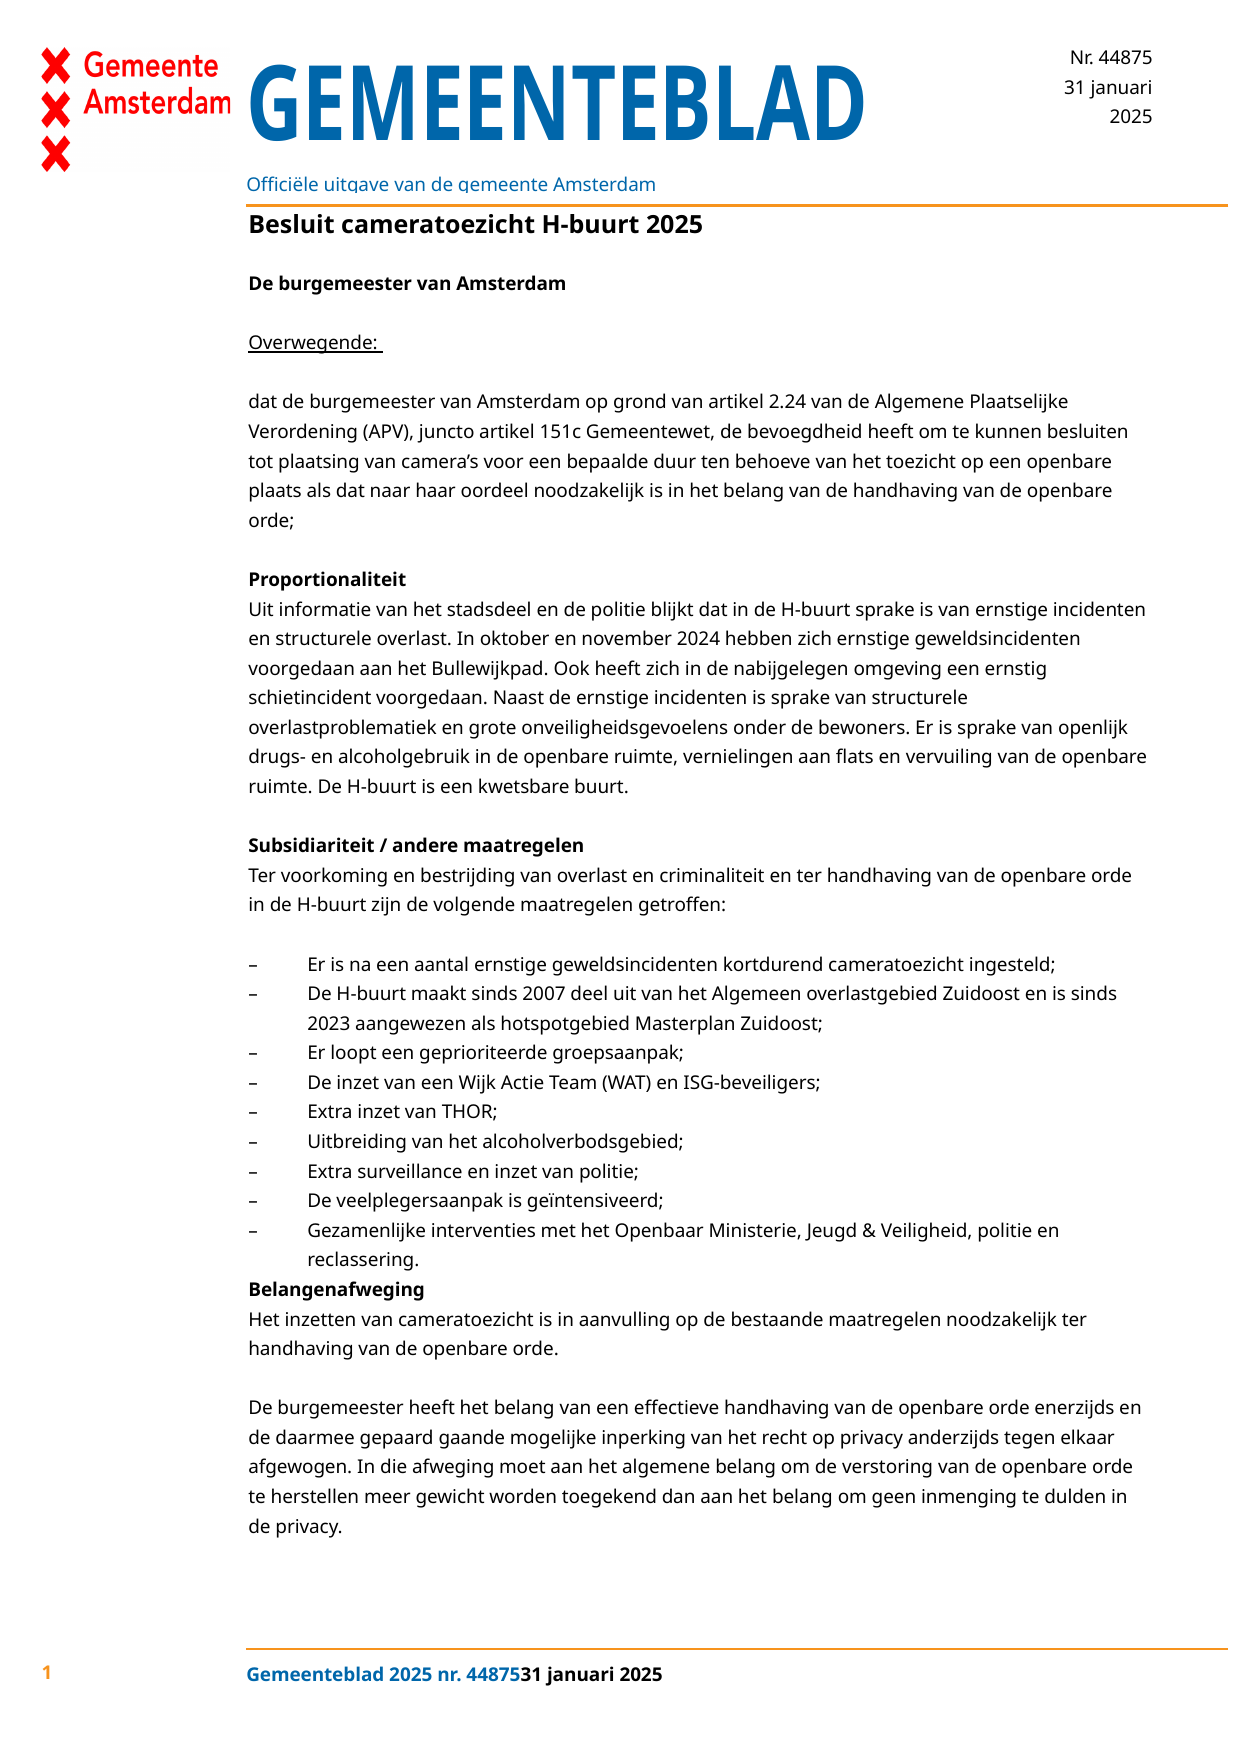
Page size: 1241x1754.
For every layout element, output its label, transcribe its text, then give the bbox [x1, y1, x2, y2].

picture [41, 47, 231, 172]
text Besluit cameratoezicht H-buurt 2025 [248, 207, 1152, 241]
text Subsidiariteit / andere maatregelen [248, 832, 1152, 858]
text Het inzetten van cameratoezicht is in aanvulling op de bestaande maatregelen noodzakelijk ter handhaving van de openbare orde. [248, 1306, 1152, 1361]
text Ter voorkoming en bestrijding van overlast en criminaliteit en ter handhaving van de openbare orde in de H-buurt zijn de volgende maatregelen getroffen: [248, 862, 1152, 917]
list De veelplegersaanpak is geïntensiveerd; [248, 1187, 1152, 1213]
list Er loopt een geprioriteerde groepsaanpak; [248, 1039, 1152, 1065]
text dat de burgemeester van Amsterdam op grond van artikel 2.24 van de Algemene Plaatselijke Verordening (APV), juncto artikel 151c Gemeentewet, de bevoegdheid heeft om te kunnen besluiten tot plaatsing van camera’s voor een bepaalde duur ten behoeve van het toezicht op een openbare plaats als dat naar haar oordeel noodzakelijk is in het belang van de handhaving van de openbare orde; [248, 389, 1152, 533]
text Belangenafweging [248, 1276, 1152, 1302]
list Extra surveillance en inzet van politie; [248, 1158, 1152, 1183]
list De H-buurt maakt sinds 2007 deel uit van het Algemeen overlastgebied Zuidoost en is sinds 2023 aangewezen als hotspotgebied Masterplan Zuidoost; [248, 980, 1152, 1036]
list De inzet van een Wijk Actie Team (WAT) en ISG-beveiligers; [248, 1069, 1152, 1095]
list Uitbreiding van het alcoholverbodsgebied; [248, 1128, 1152, 1154]
list Gezamenlijke interventies met het Openbaar Ministerie, Jeugd & Veiligheid, politie en reclassering. [248, 1217, 1152, 1272]
text Overwegende: [248, 329, 1152, 355]
text Uit informatie van het stadsdeel en de politie blijkt dat in de H-buurt sprake is van ernstige incidenten en structurele overlast. In oktober en november 2024 hebben zich ernstige geweldsincidenten voorgedaan aan het Bullewijkpad. Ook heeft zich in de nabijgelegen omgeving een ernstig schietincident voorgedaan. Naast de ernstige incidenten is sprake van structurele overlastproblematiek en grote onveiligheidsgevoelens onder de bewoners. Er is sprake van openlijk drugs- en alcoholgebruik in de openbare ruimte, vernielingen aan flats en vervuiling van de openbare ruimte. De H-buurt is een kwetsbare buurt. [248, 596, 1152, 799]
text De burgemeester heeft het belang van een effectieve handhaving van de openbare orde enerzijds en de daarmee gepaard gaande mogelijke inperking van het recht op privacy anderzijds tegen elkaar afgewogen. In die afweging moet aan het algemene belang om de verstoring van de openbare orde te herstellen meer gewicht worden toegekend dan aan het belang om geen inmenging te dulden in de privacy. [248, 1394, 1152, 1538]
list Extra inzet van THOR; [248, 1099, 1152, 1124]
list Er is na een aantal ernstige geweldsincidenten kortdurend cameratoezicht ingesteld; [248, 951, 1152, 976]
text Proportionaliteit [248, 566, 1152, 592]
text De burgemeester van Amsterdam [248, 270, 1152, 296]
